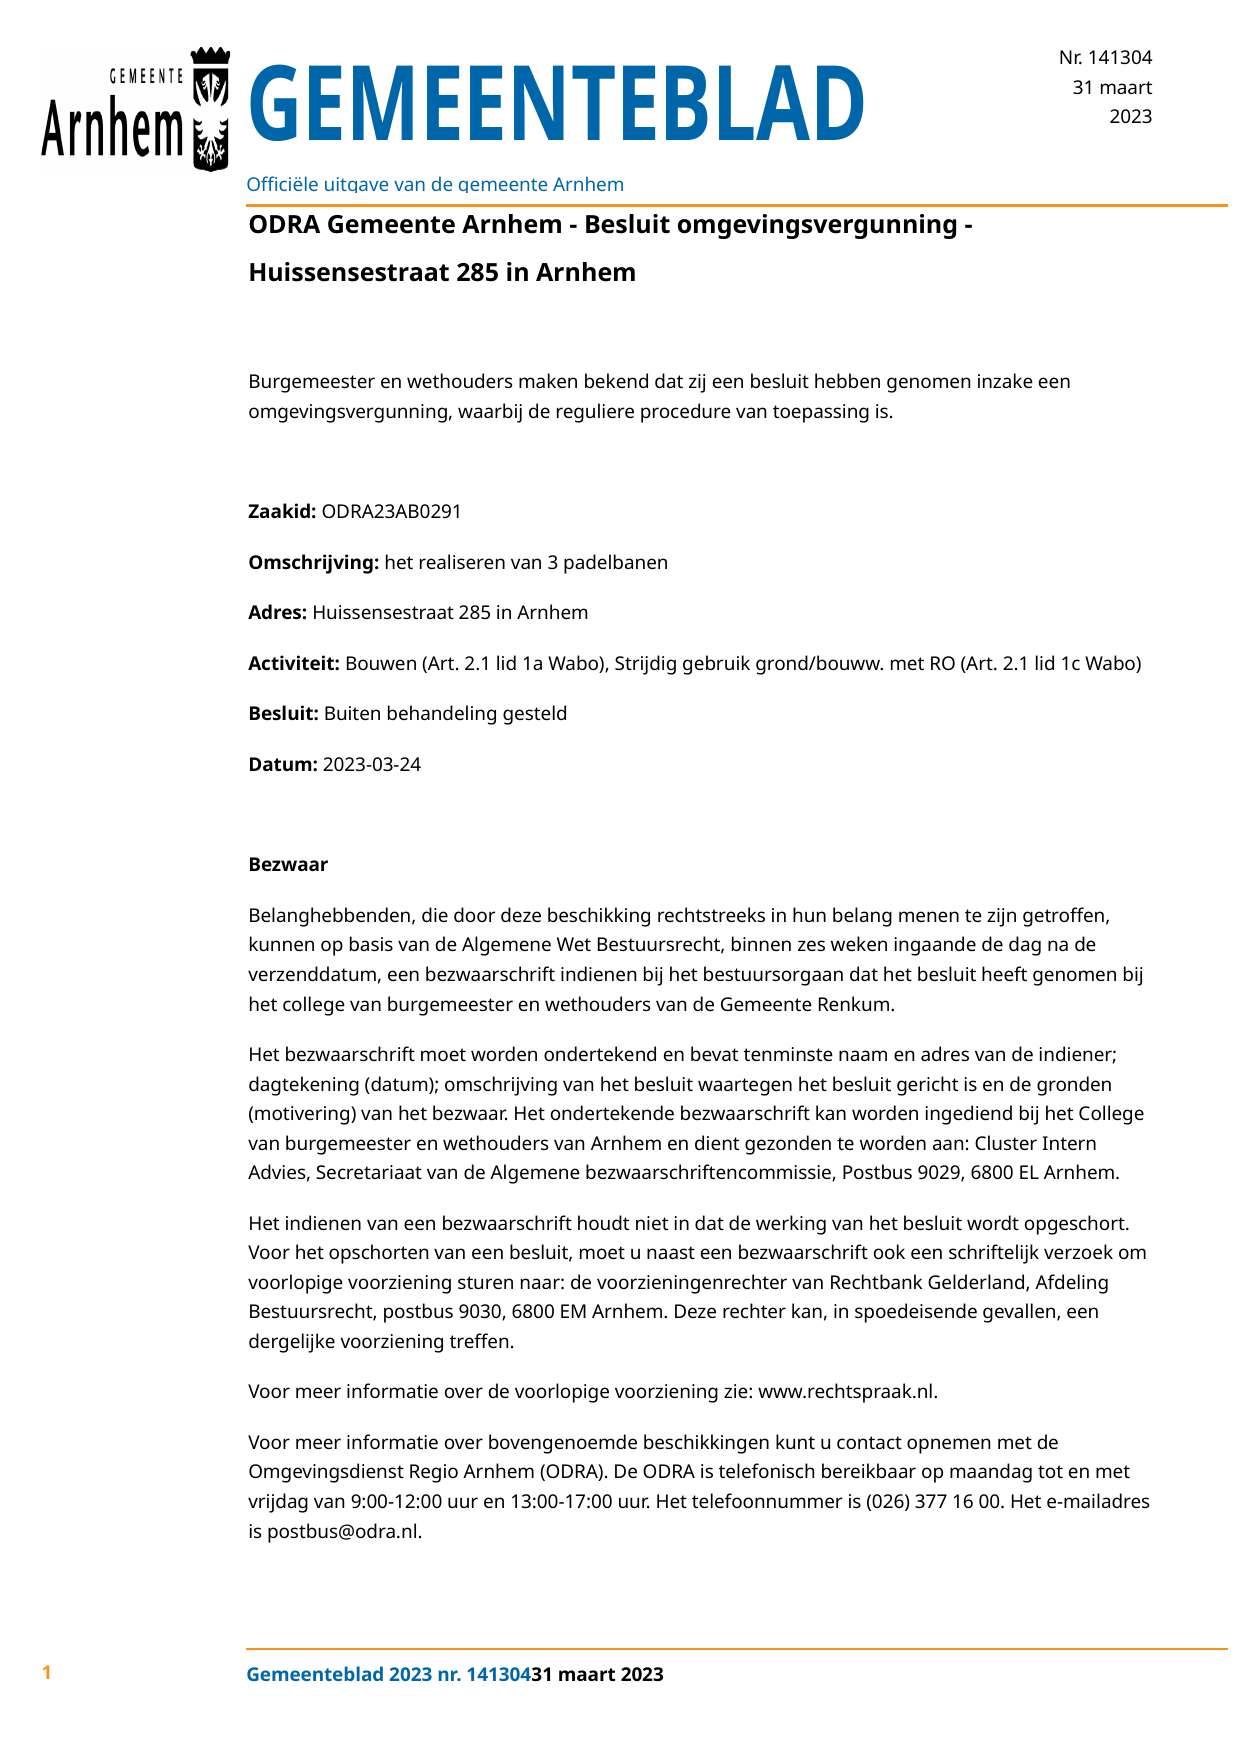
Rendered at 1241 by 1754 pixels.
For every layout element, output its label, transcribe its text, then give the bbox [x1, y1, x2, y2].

text Zaakid: ODRA23AB0291 [248, 499, 1152, 524]
text Activiteit: Bouwen (Art. 2.1 lid 1a Wabo), Strijdig gebruik grond/bouww. met RO (Art. 2.1 lid 1c Wabo) [248, 650, 1152, 676]
text Besluit: Buiten behandeling gesteld [248, 700, 1152, 726]
text Bezwaar [248, 852, 1152, 877]
picture [41, 47, 231, 172]
text Voor meer informatie over de voorlopige voorziening zie: www.rechtspraak.nl. [248, 1379, 1152, 1404]
text Burgemeester en wethouders maken bekend dat zij een besluit hebben genomen inzake een omgevingsvergunning, waarbij de reguliere procedure van toepassing is. [248, 368, 1152, 424]
text Adres: Huissensestraat 285 in Arnhem [248, 599, 1152, 625]
text Datum: 2023-03-24 [248, 751, 1152, 777]
text Het bezwaarschrift moet worden ondertekend en bevat tenminste naam en adres van de indiener; dagtekening (datum); omschrijving van het besluit waartegen het besluit gericht is en de gronden (motivering) van het bezwaar. Het ondertekende bezwaarschrift kan worden ingediend bij het College van burgemeester en wethouders van Arnhem en dient gezonden te worden aan: Cluster Intern Advies, Secretariaat van de Algemene bezwaarschriftencommissie, Postbus 9029, 6800 EL Arnhem. [248, 1041, 1152, 1185]
text Belanghebbenden, die door deze beschikking rechtstreeks in hun belang menen te zijn getroffen, kunnen op basis van de Algemene Wet Bestuursrecht, binnen zes weken ingaande de dag na de verzenddatum, een bezwaarschrift indienen bij het bestuursorgaan dat het besluit heeft genomen bij het college van burgemeester en wethouders van de Gemeente Renkum. [248, 902, 1152, 1017]
text Het indienen van een bezwaarschrift houdt niet in dat de werking van het besluit wordt opgeschort. Voor het opschorten van een besluit, moet u naast een bezwaarschrift ook een schriftelijk verzoek om voorlopige voorziening sturen naar: de voorzieningenrechter van Rechtbank Gelderland, Afdeling Bestuursrecht, postbus 9030, 6800 EM Arnhem. Deze rechter kan, in spoedeisende gevallen, een dergelijke voorziening treffen. [248, 1210, 1152, 1354]
text Omschrijving: het realiseren van 3 padelbanen [248, 549, 1152, 575]
text Voor meer informatie over bovengenoemde beschikkingen kunt u contact opnemen met de Omgevingsdienst Regio Arnhem (ODRA). De ODRA is telefonisch bereikbaar op maandag tot en met vrijdag van 9:00-12:00 uur en 13:00-17:00 uur. Het telefoonnummer is (026) 377 16 00. Het e-mailadres is postbus@odra.nl. [248, 1429, 1152, 1544]
text ODRA Gemeente Arnhem - Besluit omgevingsvergunning - Huissensestraat 285 in Arnhem [248, 207, 1152, 288]
